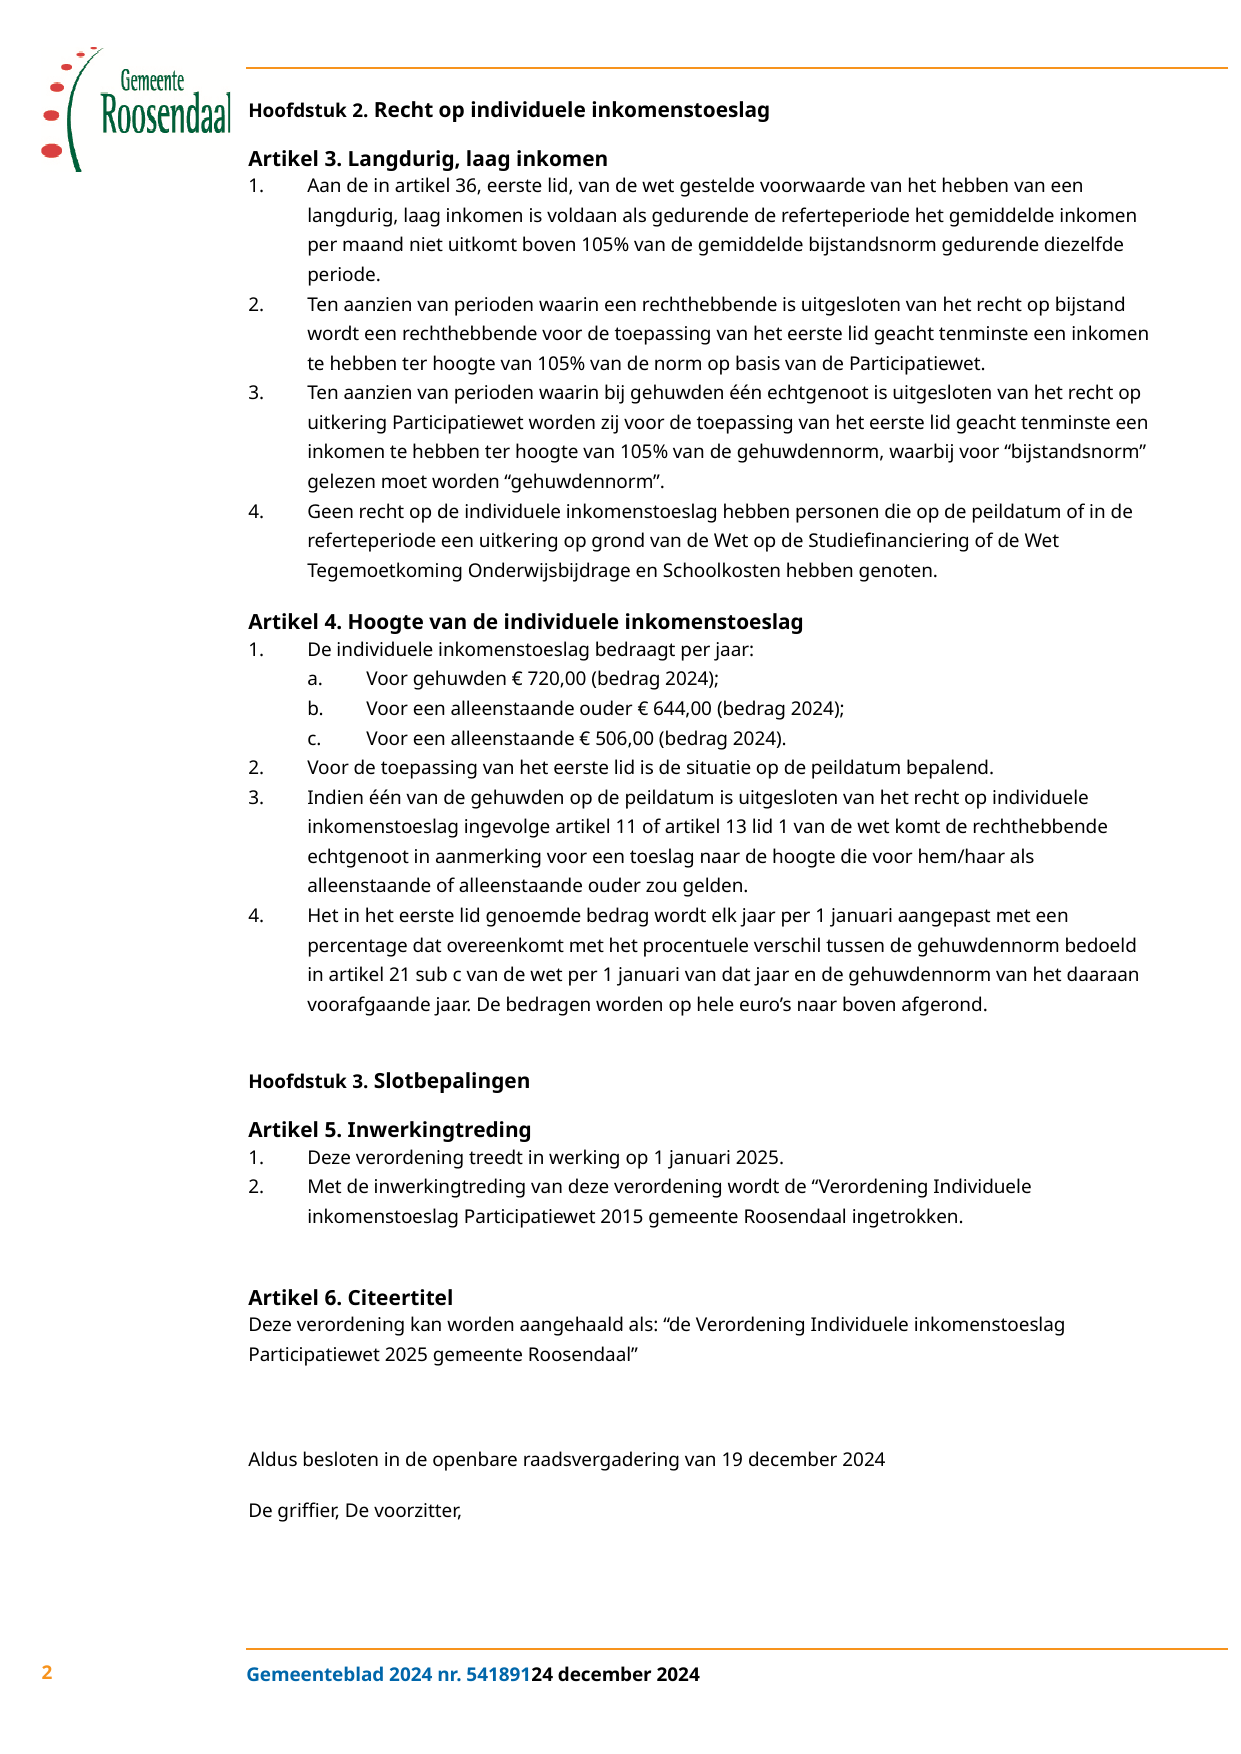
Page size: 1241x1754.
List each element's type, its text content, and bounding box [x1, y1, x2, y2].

text Artikel 5. Inwerkingtreding [248, 1115, 1152, 1144]
text Aldus besloten in de openbare raadsvergadering van 19 december 2024 [248, 1446, 1152, 1472]
list Met de inwerkingtreding van deze verordening wordt de “Verordening Individuele inkomenstoeslag Participatiewet 2015 gemeente Roosendaal ingetrokken. [248, 1173, 1152, 1229]
text Artikel 6. Citeertitel [248, 1283, 1152, 1311]
list Voor een alleenstaande ouder € 644,00 (bedrag 2024); [307, 695, 1152, 721]
text Hoofdstuk 2. Recht op individuele inkomenstoeslag [248, 95, 1152, 123]
text Artikel 3. Langdurig, laag inkomen [248, 144, 1152, 172]
list Voor een alleenstaande € 506,00 (bedrag 2024). [307, 725, 1152, 750]
text Deze verordening kan worden aangehaald als: “de Verordening Individuele inkomenstoeslag Participatiewet 2025 gemeente Roosendaal” [248, 1311, 1152, 1367]
list Voor gehuwden € 720,00 (bedrag 2024); [307, 666, 1152, 691]
list Aan de in artikel 36, eerste lid, van de wet gestelde voorwaarde van het hebben van een langdurig, laag inkomen is voldaan als gedurende de referteperiode het gemiddelde inkomen per maand niet uitkomt boven 105% van de gemiddelde bijstandsnorm gedurende diezelfde periode. [248, 172, 1152, 287]
list Deze verordening treedt in werking op 1 januari 2025. [248, 1144, 1152, 1169]
list De individuele inkomenstoeslag bedraagt per jaar: [248, 636, 1152, 662]
list Ten aanzien van perioden waarin een rechthebbende is uitgesloten van het recht op bijstand wordt een rechthebbende voor de toepassing van het eerste lid geacht tenminste een inkomen te hebben ter hoogte van 105% van de norm op basis van de Participatiewet. [248, 291, 1152, 376]
picture [41, 47, 231, 172]
list Voor de toepassing van het eerste lid is de situatie op de peildatum bepalend. [248, 754, 1152, 780]
list Indien één van de gehuwden op de peildatum is uitgesloten van het recht op individuele inkomenstoeslag ingevolge artikel 11 of artikel 13 lid 1 van de wet komt de rechthebbende echtgenoot in aanmerking voor een toeslag naar de hoogte die voor hem/haar als alleenstaande of alleenstaande ouder zou gelden. [248, 784, 1152, 898]
text Artikel 4. Hoogte van de individuele inkomenstoeslag [248, 607, 1152, 636]
list Ten aanzien van perioden waarin bij gehuwden één echtgenoot is uitgesloten van het recht op uitkering Participatiewet worden zij voor de toepassing van het eerste lid geacht tenminste een inkomen te hebben ter hoogte van 105% van de gehuwdennorm, waarbij voor “bijstandsnorm” gelezen moet worden “gehuwdennorm”. [248, 379, 1152, 494]
text Hoofdstuk 3. Slotbepalingen [248, 1066, 1152, 1094]
list Geen recht op de individuele inkomenstoeslag hebben personen die op de peildatum of in de referteperiode een uitkering op grond van de Wet op de Studiefinanciering of de Wet Tegemoetkoming Onderwijsbijdrage en Schoolkosten hebben genoten. [248, 498, 1152, 583]
text De griffier, De voorzitter, [248, 1497, 1152, 1523]
list Het in het eerste lid genoemde bedrag wordt elk jaar per 1 januari aangepast met een percentage dat overeenkomt met het procentuele verschil tussen de gehuwdennorm bedoeld in artikel 21 sub c van de wet per 1 januari van dat jaar en de gehuwdennorm van het daaraan voorafgaande jaar. De bedragen worden op hele euro’s naar boven afgerond. [248, 902, 1152, 1017]
